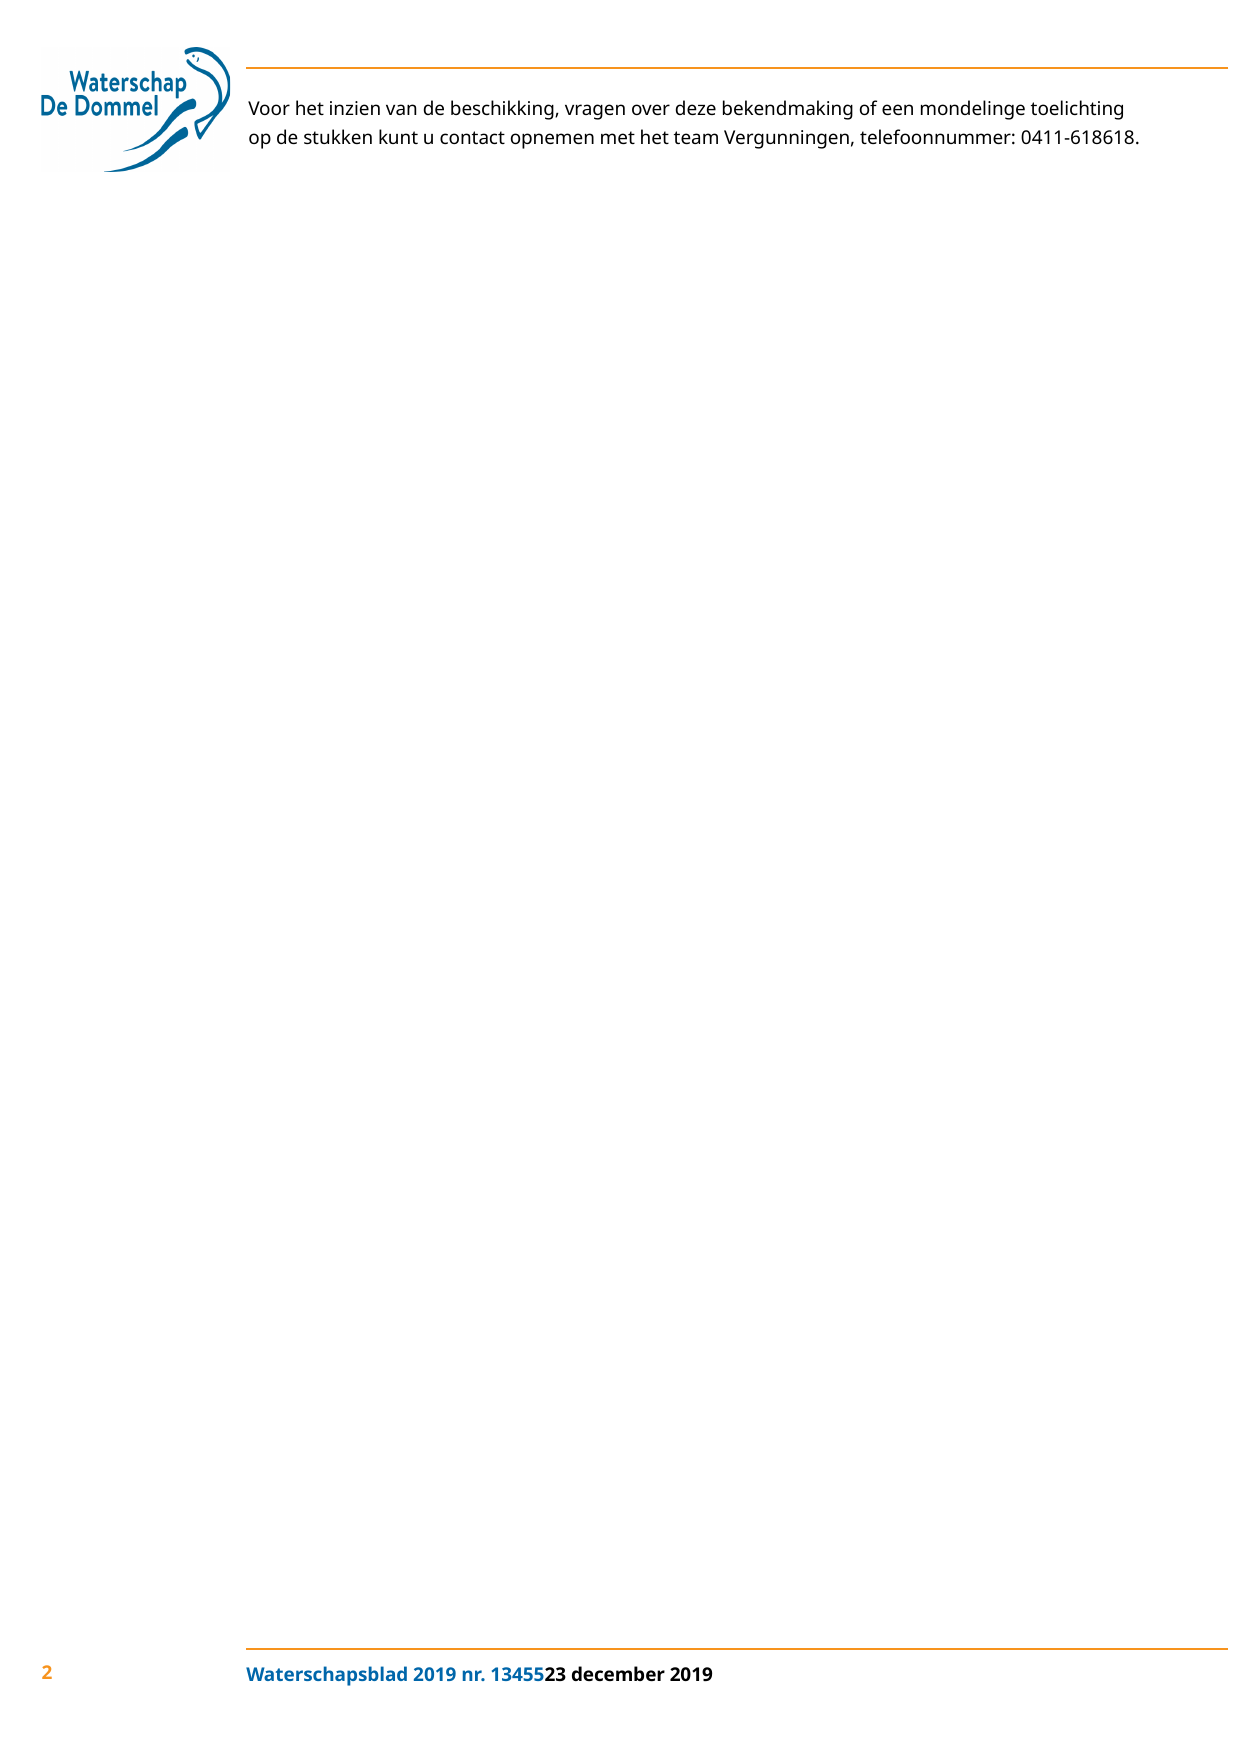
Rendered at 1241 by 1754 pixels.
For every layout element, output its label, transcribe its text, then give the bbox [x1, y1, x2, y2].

picture [45, 99, 51, 111]
picture [41, 47, 231, 172]
picture [204, 47, 231, 76]
picture [198, 118, 210, 131]
text Voor het inzien van de beschikking, vragen over deze bekendmaking of een mondelinge toelichting op de stukken kunt u contact opnemen met het team Vergunningen, telefoonnummer: 0411-618618. [248, 95, 1152, 150]
